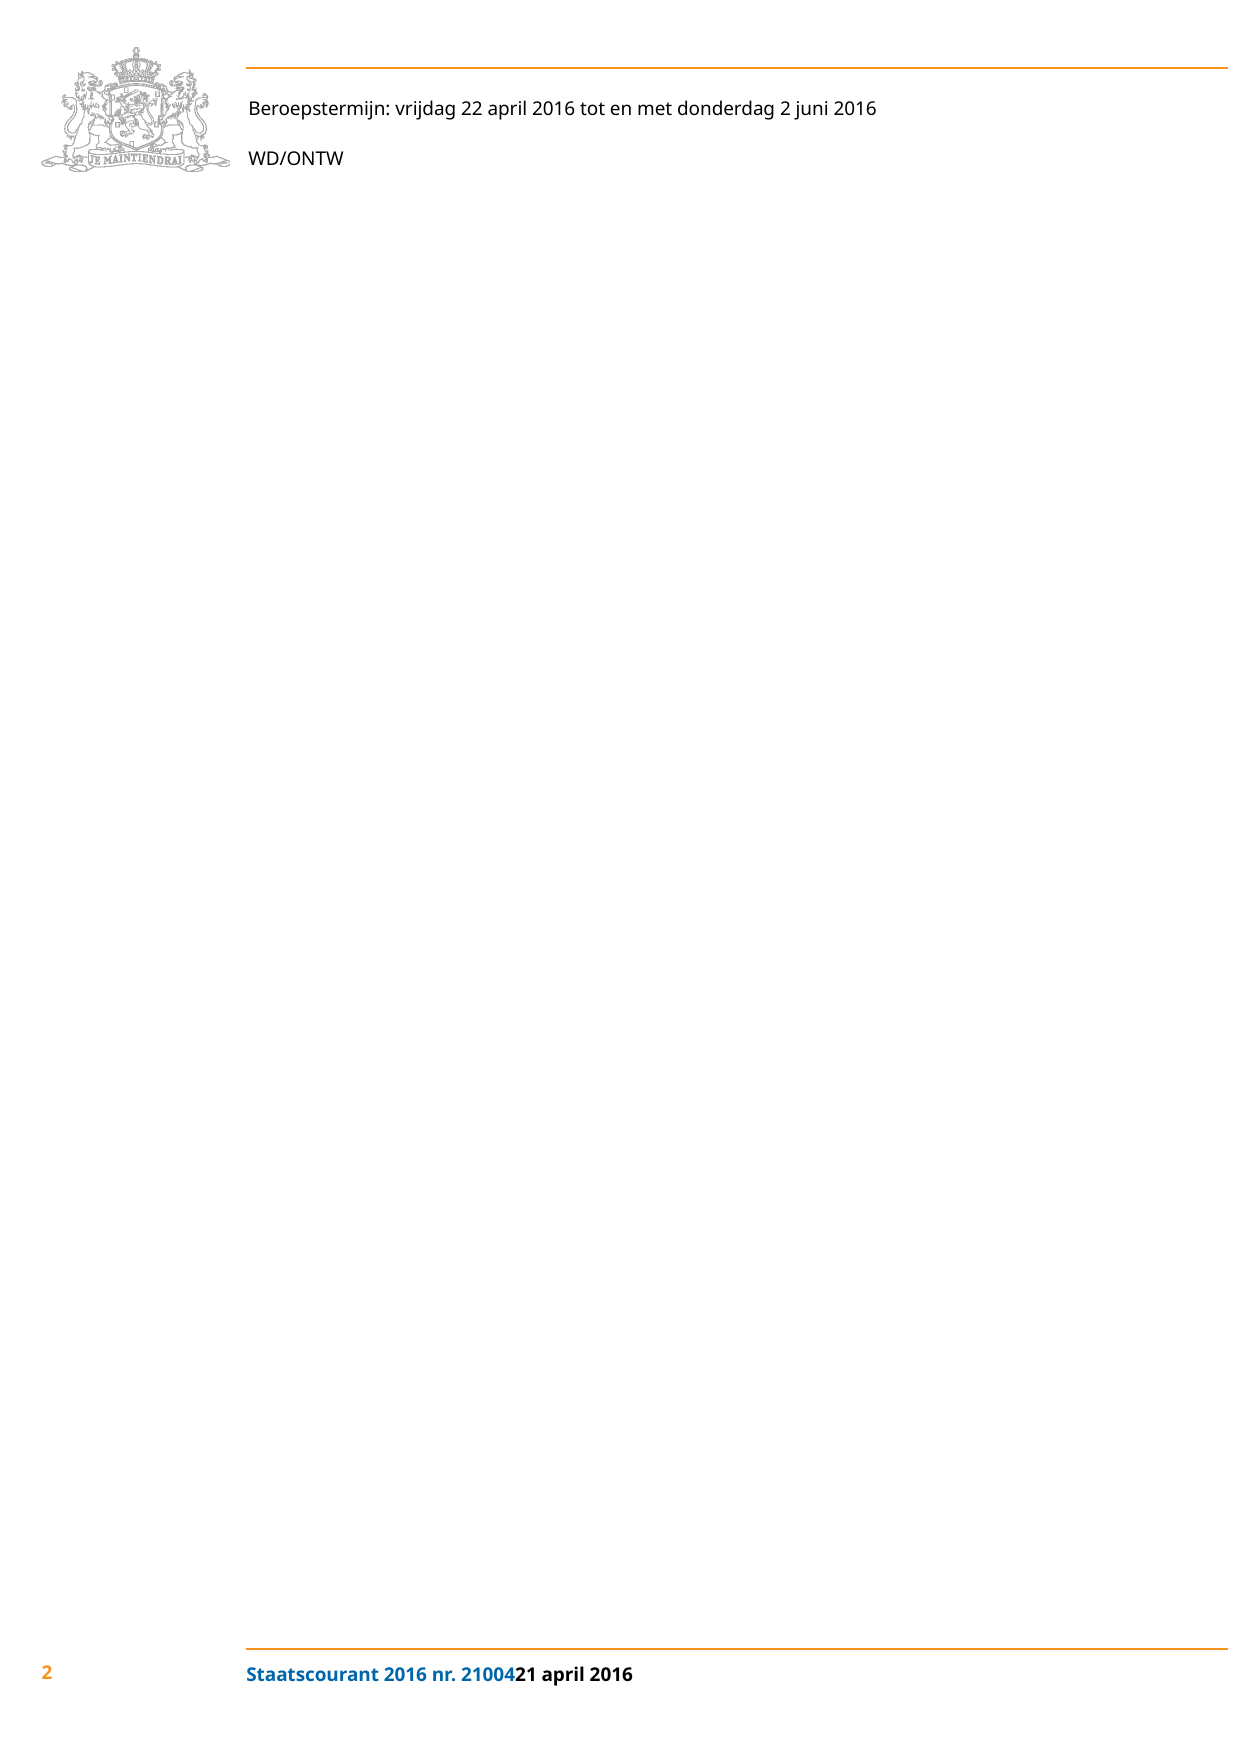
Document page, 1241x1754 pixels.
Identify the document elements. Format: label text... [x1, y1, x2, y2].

picture [41, 47, 231, 172]
text WD/ONTW [248, 145, 1152, 171]
text Beroepstermijn: vrijdag 22 april 2016 tot en met donderdag 2 juni 2016 [248, 95, 1152, 121]
